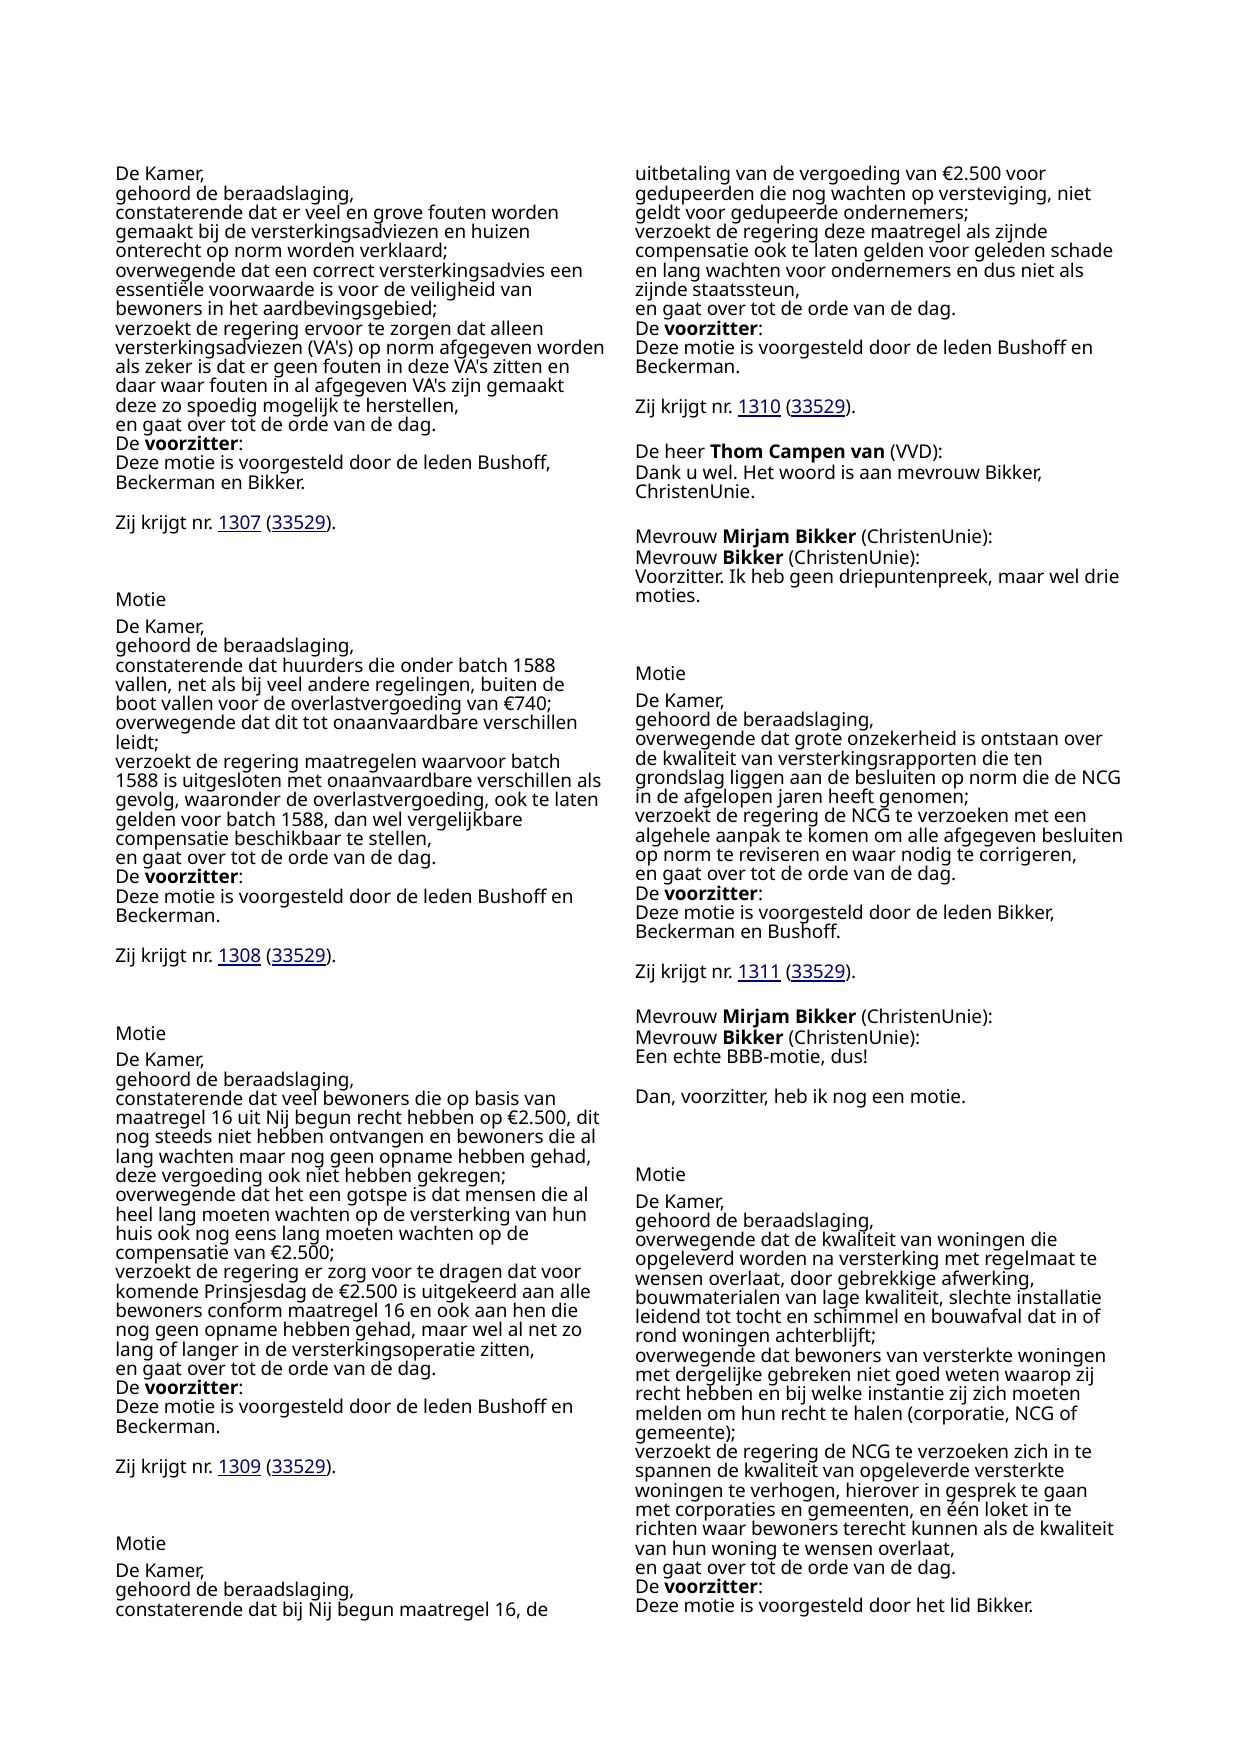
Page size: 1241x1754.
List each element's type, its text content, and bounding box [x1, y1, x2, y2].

text constaterende dat bij Nij begun maatregel 16, de [115, 1601, 605, 1620]
text verzoekt de regering de NCG te verzoeken met een algehele aanpak te komen om alle afgegeven besluiten op norm te reviseren en waar nodig te corrigeren, [635, 807, 1125, 865]
text Deze motie is voorgesteld door de leden Bushoff en Beckerman. [115, 1398, 605, 1437]
text Deze motie is voorgesteld door de leden Bikker, Beckerman en Bushoff. [635, 904, 1125, 942]
text Zij krijgt nr. 1309 (33529). [115, 1458, 605, 1477]
text De voorzitter: [115, 435, 605, 454]
text overwegende dat een correct versterkingsadvies een essentiële voorwaarde is voor de veiligheid van bewoners in het aardbevingsgebied; [115, 262, 605, 319]
text verzoekt de regering er zorg voor te dragen dat voor komende Prinsjesdag de €2.500 is uitgekeerd aan alle bewoners conform maatregel 16 en ook aan hen die nog geen opname hebben gehad, maar wel al net zo lang of langer in de versterkingsoperatie zitten, [115, 1263, 605, 1360]
text De voorzitter: [635, 884, 1125, 904]
text en gaat over tot de orde van de dag. [115, 416, 605, 435]
text Deze motie is voorgesteld door het lid Bikker. [635, 1597, 1125, 1617]
text overwegende dat bewoners van versterkte woningen met dergelijke gebreken niet goed weten waarop zij recht hebben en bij welke instantie zij zich moeten melden om hun recht te halen (corporatie, NCG of gemeente); [635, 1347, 1125, 1443]
text constaterende dat er veel en grove fouten worden gemaakt bij de versterkingsadviezen en huizen onterecht op norm worden verklaard; [115, 204, 605, 262]
text Dan, voorzitter, heb ik nog een motie. [635, 1088, 1125, 1107]
text Zij krijgt nr. 1311 (33529). [635, 963, 1125, 982]
text De Kamer, [115, 165, 605, 184]
text De heer Thom Campen van (VVD): [635, 438, 1125, 464]
text Motie [115, 1530, 605, 1556]
text De voorzitter: [635, 319, 1125, 339]
text De voorzitter: [115, 1379, 605, 1398]
text overwegende dat dit tot onaanvaardbare verschillen leidt; [115, 714, 605, 753]
text constaterende dat huurders die onder batch 1588 vallen, net als bij veel andere regelingen, buiten de boot vallen voor de overlastvergoeding van €740; [115, 657, 605, 714]
text De Kamer, [115, 618, 605, 637]
text Zij krijgt nr. 1307 (33529). [115, 514, 605, 533]
text Dank u wel. Het woord is aan mevrouw Bikker, ChristenUnie. [635, 464, 1125, 502]
text Motie [635, 660, 1125, 686]
text De Kamer, [115, 1051, 605, 1071]
text gehoord de beraadslaging, [115, 1581, 605, 1601]
text Motie [115, 586, 605, 612]
text Motie [635, 1161, 1125, 1187]
text Mevrouw Bikker (ChristenUnie): [635, 549, 1125, 568]
text verzoekt de regering ervoor te zorgen dat alleen versterkingsadviezen (VA's) op norm afgegeven worden als zeker is dat er geen fouten in deze VA's zitten en daar waar fouten in al afgegeven VA's zijn gemaakt deze zo spoedig mogelijk te herstellen, [115, 319, 605, 416]
text Zij krijgt nr. 1308 (33529). [115, 947, 605, 966]
text De voorzitter: [115, 868, 605, 888]
text overwegende dat de kwaliteit van woningen die opgeleverd worden na versterking met regelmaat te wensen overlaat, door gebrekkige afwerking, bouwmaterialen van lage kwaliteit, slechte installatie leidend tot tocht en schimmel en bouwafval dat in of rond woningen achterblijft; [635, 1231, 1125, 1347]
text Deze motie is voorgesteld door de leden Bushoff en Beckerman. [635, 339, 1125, 377]
text gehoord de beraadslaging, [115, 1071, 605, 1090]
text verzoekt de regering de NCG te verzoeken zich in te spannen de kwaliteit van opgeleverde versterkte woningen te verhogen, hierover in gesprek te gaan met corporaties en gemeenten, en één loket in te richten waar bewoners terecht kunnen als de kwaliteit van hun woning te wensen overlaat, [635, 1443, 1125, 1559]
text De Kamer, [635, 1193, 1125, 1212]
text Voorzitter. Ik heb geen driepuntenpreek, maar wel drie moties. [635, 568, 1125, 607]
text De Kamer, [115, 1562, 605, 1581]
text De Kamer, [635, 692, 1125, 711]
text gehoord de beraadslaging, [115, 184, 605, 204]
text Deze motie is voorgesteld door de leden Bushoff, Beckerman en Bikker. [115, 454, 605, 493]
text gehoord de beraadslaging, [635, 1212, 1125, 1231]
text verzoekt de regering maatregelen waarvoor batch 1588 is uitgesloten met onaanvaardbare verschillen als gevolg, waaronder de overlastvergoeding, ook te laten gelden voor batch 1588, dan wel vergelijkbare compensatie beschikbaar te stellen, [115, 753, 605, 849]
text en gaat over tot de orde van de dag. [115, 849, 605, 868]
text Motie [115, 1020, 605, 1046]
text Mevrouw Mirjam Bikker (ChristenUnie): [635, 1003, 1125, 1029]
text Zij krijgt nr. 1310 (33529). [635, 398, 1125, 417]
text Mevrouw Bikker (ChristenUnie): [635, 1029, 1125, 1048]
text gehoord de beraadslaging, [635, 711, 1125, 730]
text Een echte BBB-motie, dus! [635, 1048, 1125, 1067]
text De voorzitter: [635, 1578, 1125, 1597]
text en gaat over tot de orde van de dag. [635, 865, 1125, 884]
text Deze motie is voorgesteld door de leden Bushoff en Beckerman. [115, 888, 605, 926]
text en gaat over tot de orde van de dag. [115, 1360, 605, 1379]
text constaterende dat veel bewoners die op basis van maatregel 16 uit Nij begun recht hebben op €2.500, dit nog steeds niet hebben ontvangen en bewoners die al lang wachten maar nog geen opname hebben gehad, deze vergoeding ook niet hebben gekregen; [115, 1090, 605, 1186]
text en gaat over tot de orde van de dag. [635, 1559, 1125, 1578]
text overwegende dat het een gotspe is dat mensen die al heel lang moeten wachten op de versterking van hun huis ook nog eens lang moeten wachten op de compensatie van €2.500; [115, 1186, 605, 1263]
text uitbetaling van de vergoeding van €2.500 voor gedupeerden die nog wachten op versteviging, niet geldt voor gedupeerde ondernemers; [635, 165, 1125, 223]
text en gaat over tot de orde van de dag. [635, 300, 1125, 319]
text overwegende dat grote onzekerheid is ontstaan over de kwaliteit van versterkingsrapporten die ten grondslag liggen aan de besluiten op norm die de NCG in de afgelopen jaren heeft genomen; [635, 730, 1125, 807]
text Mevrouw Mirjam Bikker (ChristenUnie): [635, 523, 1125, 549]
text verzoekt de regering deze maatregel als zijnde compensatie ook te laten gelden voor geleden schade en lang wachten voor ondernemers en dus niet als zijnde staatssteun, [635, 223, 1125, 300]
text gehoord de beraadslaging, [115, 637, 605, 657]
